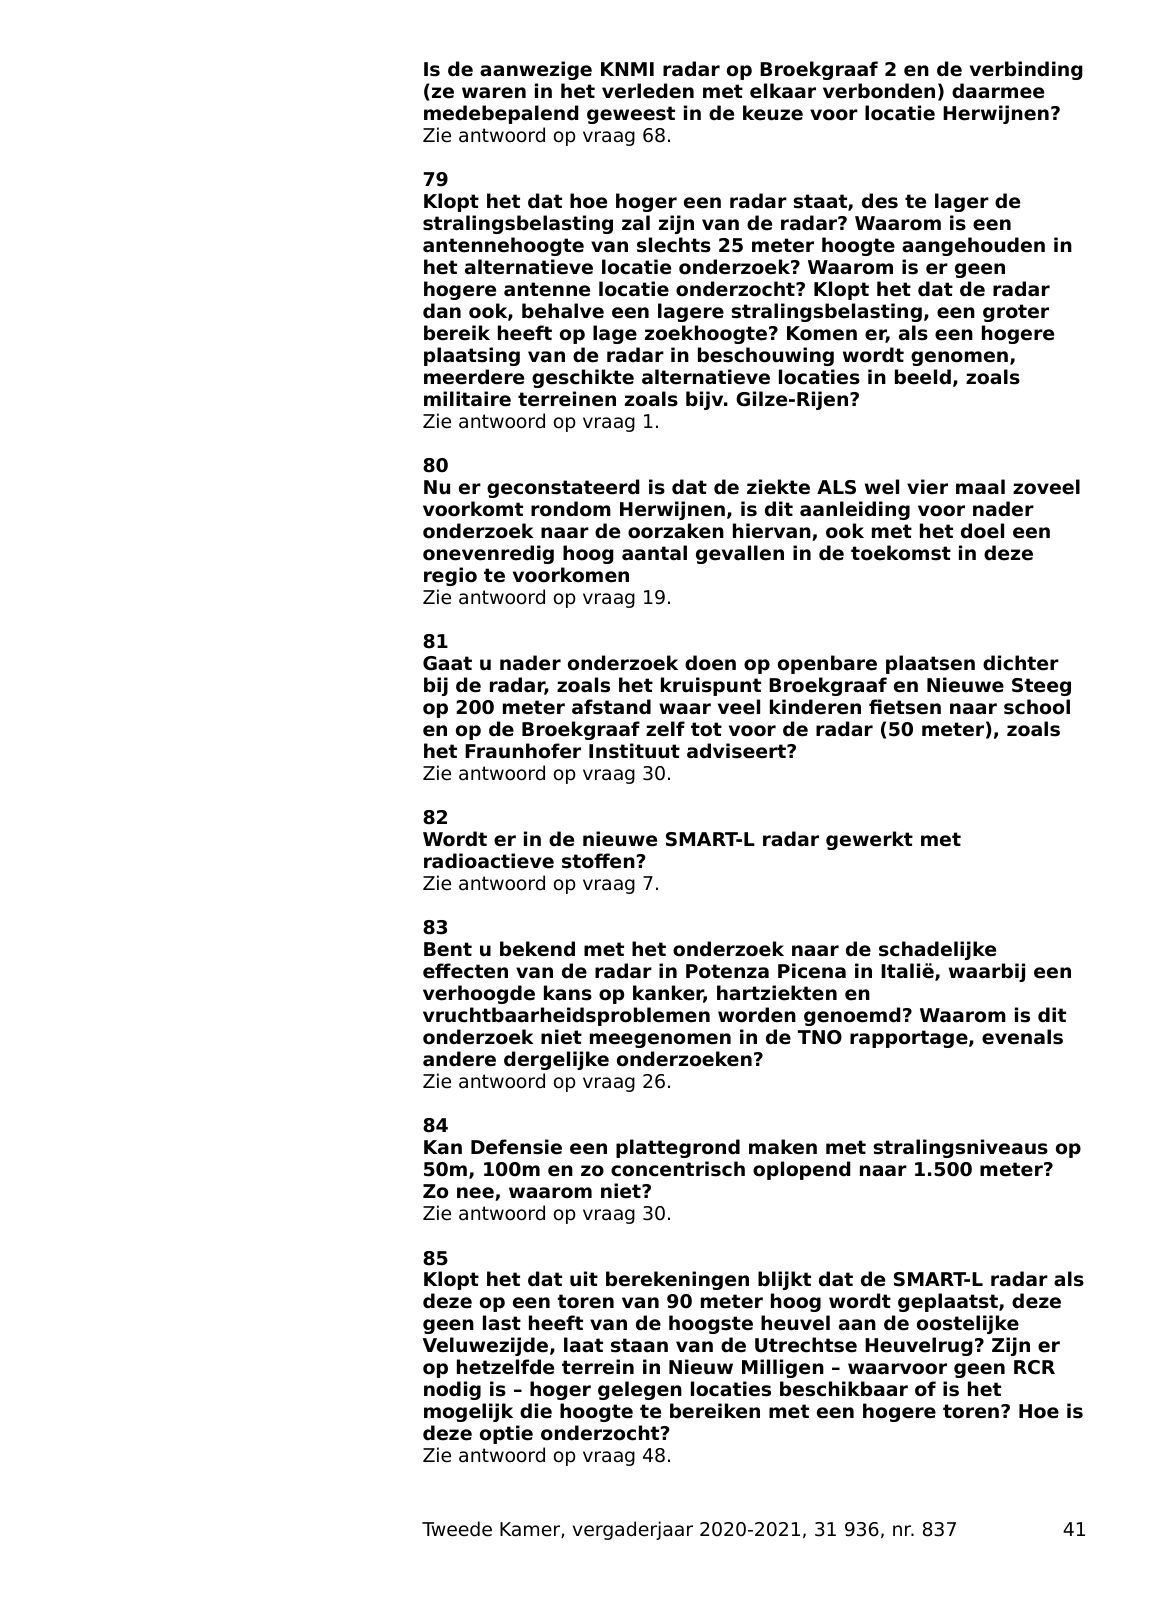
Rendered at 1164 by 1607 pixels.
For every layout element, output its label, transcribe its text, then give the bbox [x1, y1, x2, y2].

text Wordt er in de nieuwe SMART-L radar gewerkt met radioactieve stoffen? [422, 829, 1087, 873]
text Is de aanwezige KNMI radar op Broekgraaf 2 en de verbinding (ze waren in het verleden met elkaar verbonden) daarmee medebepalend geweest in de keuze voor locatie Herwijnen? [422, 59, 1087, 125]
text Nu er geconstateerd is dat de ziekte ALS wel vier maal zoveel voorkomt rondom Herwijnen, is dit aanleiding voor nader onderzoek naar de oorzaken hiervan, ook met het doel een onevenredig hoog aantal gevallen in de toekomst in deze regio te voorkomen [422, 477, 1087, 587]
text Zie antwoord op vraag 68. [422, 125, 1087, 147]
text 79 [422, 169, 1087, 191]
text Bent u bekend met het onderzoek naar de schadelijke effecten van de radar in Potenza Picena in Italië, waarbij een verhoogde kans op kanker, hartziekten en vruchtbaarheidsproblemen worden genoemd? Waarom is dit onderzoek niet meegenomen in de TNO rapportage, evenals andere dergelijke onderzoeken? [422, 939, 1087, 1071]
text Zie antwoord op vraag 1. [422, 411, 1087, 433]
text Klopt het dat uit berekeningen blijkt dat de SMART-L radar als deze op een toren van 90 meter hoog wordt geplaatst, deze geen last heeft van de hoogste heuvel aan de oostelijke Veluwezijde, laat staan van de Utrechtse Heuvelrug? Zijn er op hetzelfde terrein in Nieuw Milligen – waarvoor geen RCR nodig is – hoger gelegen locaties beschikbaar of is het mogelijk die hoogte te bereiken met een hogere toren? Hoe is deze optie onderzocht? [422, 1269, 1087, 1445]
text 81 [422, 631, 1087, 653]
text Zie antwoord op vraag 19. [422, 587, 1087, 609]
text Zie antwoord op vraag 48. [422, 1445, 1087, 1467]
text 85 [422, 1247, 1087, 1269]
text 82 [422, 807, 1087, 829]
text 80 [422, 455, 1087, 477]
text Zie antwoord op vraag 7. [422, 873, 1087, 895]
text Klopt het dat hoe hoger een radar staat, des te lager de stralingsbelasting zal zijn van de radar? Waarom is een antennehoogte van slechts 25 meter hoogte aangehouden in het alternatieve locatie onderzoek? Waarom is er geen hogere antenne locatie onderzocht? Klopt het dat de radar dan ook, behalve een lagere stralingsbelasting, een groter bereik heeft op lage zoekhoogte? Komen er, als een hogere plaatsing van de radar in beschouwing wordt genomen, meerdere geschikte alternatieve locaties in beeld, zoals militaire terreinen zoals bijv. Gilze-Rijen? [422, 191, 1087, 411]
text 84 [422, 1115, 1087, 1137]
text Zie antwoord op vraag 30. [422, 1203, 1087, 1225]
text Zie antwoord op vraag 30. [422, 763, 1087, 785]
text Zie antwoord op vraag 26. [422, 1071, 1087, 1093]
text 83 [422, 917, 1087, 939]
text Kan Defensie een plattegrond maken met stralingsniveaus op 50m, 100m en zo concentrisch oplopend naar 1.500 meter? Zo nee, waarom niet? [422, 1137, 1087, 1203]
text Gaat u nader onderzoek doen op openbare plaatsen dichter bij de radar, zoals het kruispunt Broekgraaf en Nieuwe Steeg op 200 meter afstand waar veel kinderen fietsen naar school en op de Broekgraaf zelf tot voor de radar (50 meter), zoals het Fraunhofer Instituut adviseert? [422, 653, 1087, 763]
